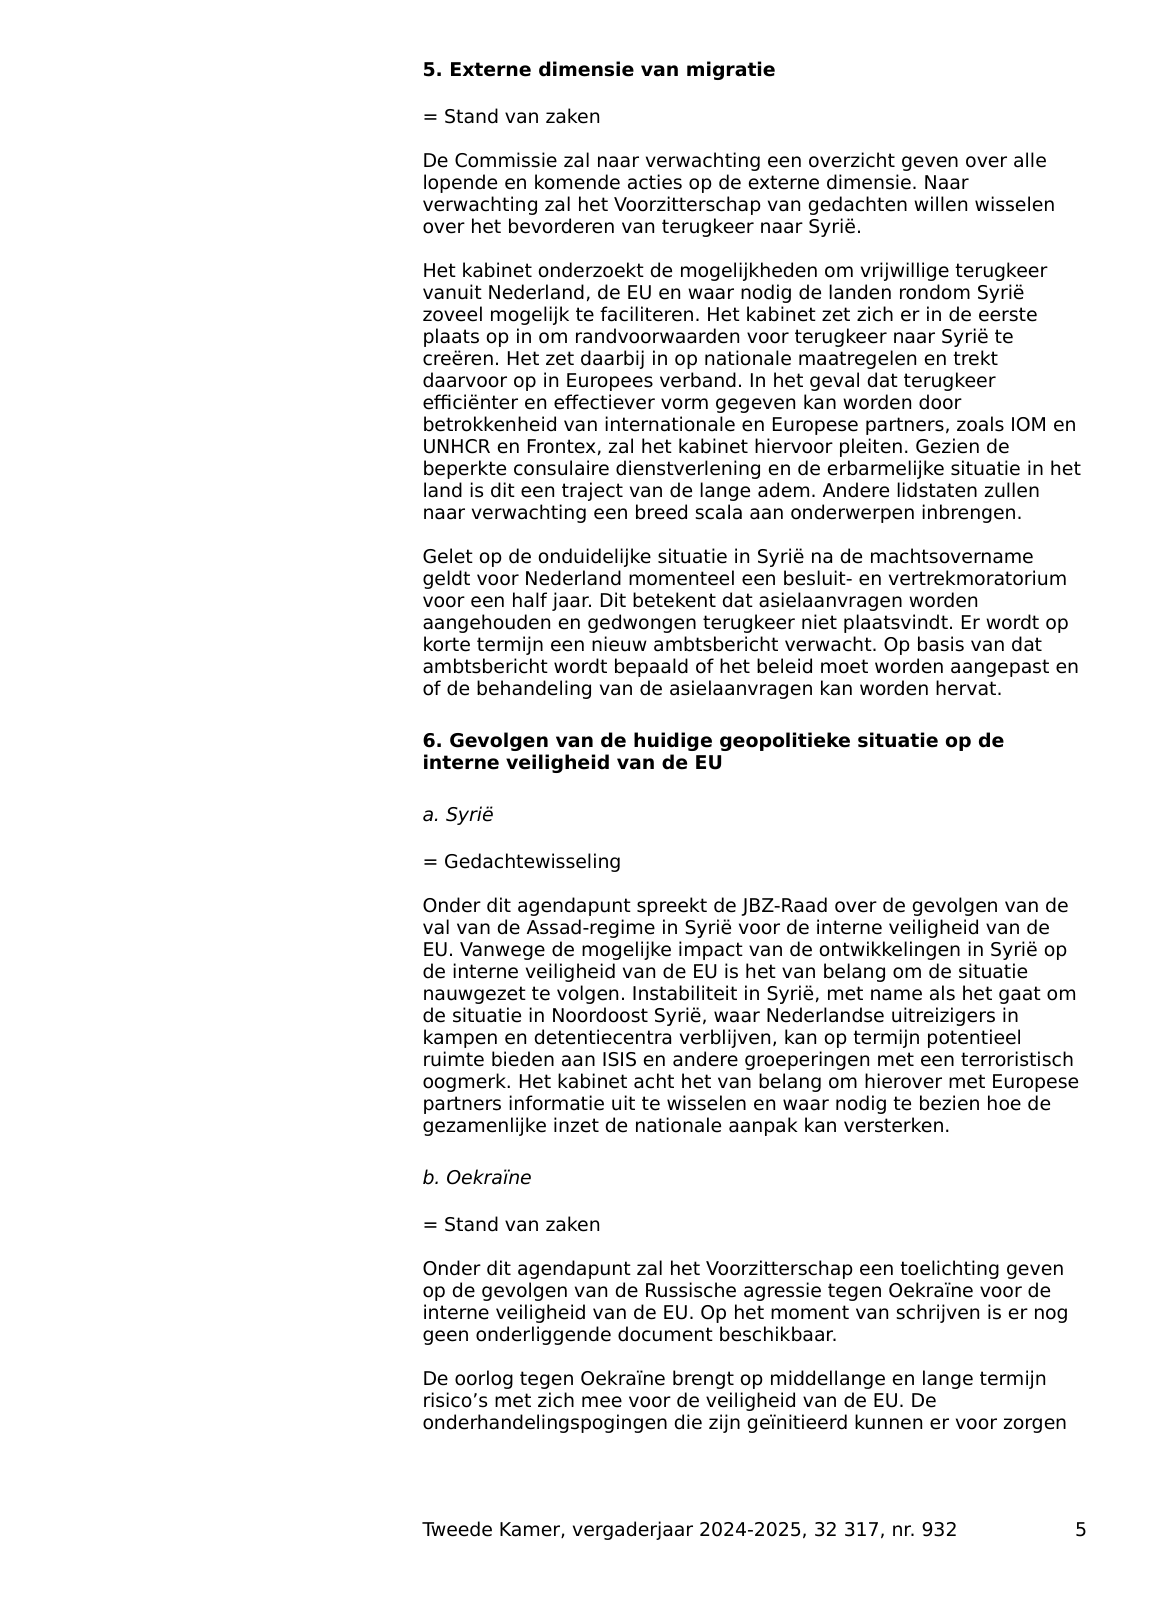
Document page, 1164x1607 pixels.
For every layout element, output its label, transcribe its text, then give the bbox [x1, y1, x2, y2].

subtitle a. Syrië [422, 804, 1087, 826]
subtitle 5. Externe dimensie van migratie [422, 59, 1087, 81]
text De Commissie zal naar verwachting een overzicht geven over alle lopende en komende acties op de externe dimensie. Naar verwachting zal het Voorzitterschap van gedachten willen wisselen over het bevorderen van terugkeer naar Syrië. [422, 150, 1087, 238]
text = Stand van zaken [422, 106, 1087, 128]
subtitle 6. Gevolgen van de huidige geopolitieke situatie op de interne veiligheid van de EU [422, 730, 1087, 774]
text De oorlog tegen Oekraïne brengt op middellange en lange termijn risico’s met zich mee voor de veiligheid van de EU. De onderhandelingspogingen die zijn geïnitieerd kunnen er voor zorgen [422, 1368, 1087, 1434]
text = Stand van zaken [422, 1214, 1087, 1236]
text Gelet op de onduidelijke situatie in Syrië na de machtsovername geldt voor Nederland momenteel een besluit- en vertrekmoratorium voor een half jaar. Dit betekent dat asielaanvragen worden aangehouden en gedwongen terugkeer niet plaatsvindt. Er wordt op korte termijn een nieuw ambtsbericht verwacht. Op basis van dat ambtsbericht wordt bepaald of het beleid moet worden aangepast en of de behandeling van de asielaanvragen kan worden hervat. [422, 546, 1087, 700]
text Onder dit agendapunt spreekt de JBZ-Raad over de gevolgen van de val van de Assad-regime in Syrië voor de interne veiligheid van de EU. Vanwege de mogelijke impact van de ontwikkelingen in Syrië op de interne veiligheid van de EU is het van belang om de situatie nauwgezet te volgen. Instabiliteit in Syrië, met name als het gaat om de situatie in Noordoost Syrië, waar Nederlandse uitreizigers in kampen en detentiecentra verblijven, kan op termijn potentieel ruimte bieden aan ISIS en andere groeperingen met een terroristisch oogmerk. Het kabinet acht het van belang om hierover met Europese partners informatie uit te wisselen en waar nodig te bezien hoe de gezamenlijke inzet de nationale aanpak kan versterken. [422, 895, 1087, 1137]
subtitle b. Oekraïne [422, 1167, 1087, 1189]
text = Gedachtewisseling [422, 851, 1087, 873]
text Het kabinet onderzoekt de mogelijkheden om vrijwillige terugkeer vanuit Nederland, de EU en waar nodig de landen rondom Syrië zoveel mogelijk te faciliteren. Het kabinet zet zich er in de eerste plaats op in om randvoorwaarden voor terugkeer naar Syrië te creëren. Het zet daarbij in op nationale maatregelen en trekt daarvoor op in Europees verband. In het geval dat terugkeer efficiënter en effectiever vorm gegeven kan worden door betrokkenheid van internationale en Europese partners, zoals IOM en UNHCR en Frontex, zal het kabinet hiervoor pleiten. Gezien de beperkte consulaire dienstverlening en de erbarmelijke situatie in het land is dit een traject van de lange adem. Andere lidstaten zullen naar verwachting een breed scala aan onderwerpen inbrengen. [422, 260, 1087, 524]
text Onder dit agendapunt zal het Voorzitterschap een toelichting geven op de gevolgen van de Russische agressie tegen Oekraïne voor de interne veiligheid van de EU. Op het moment van schrijven is er nog geen onderliggende document beschikbaar. [422, 1258, 1087, 1346]
